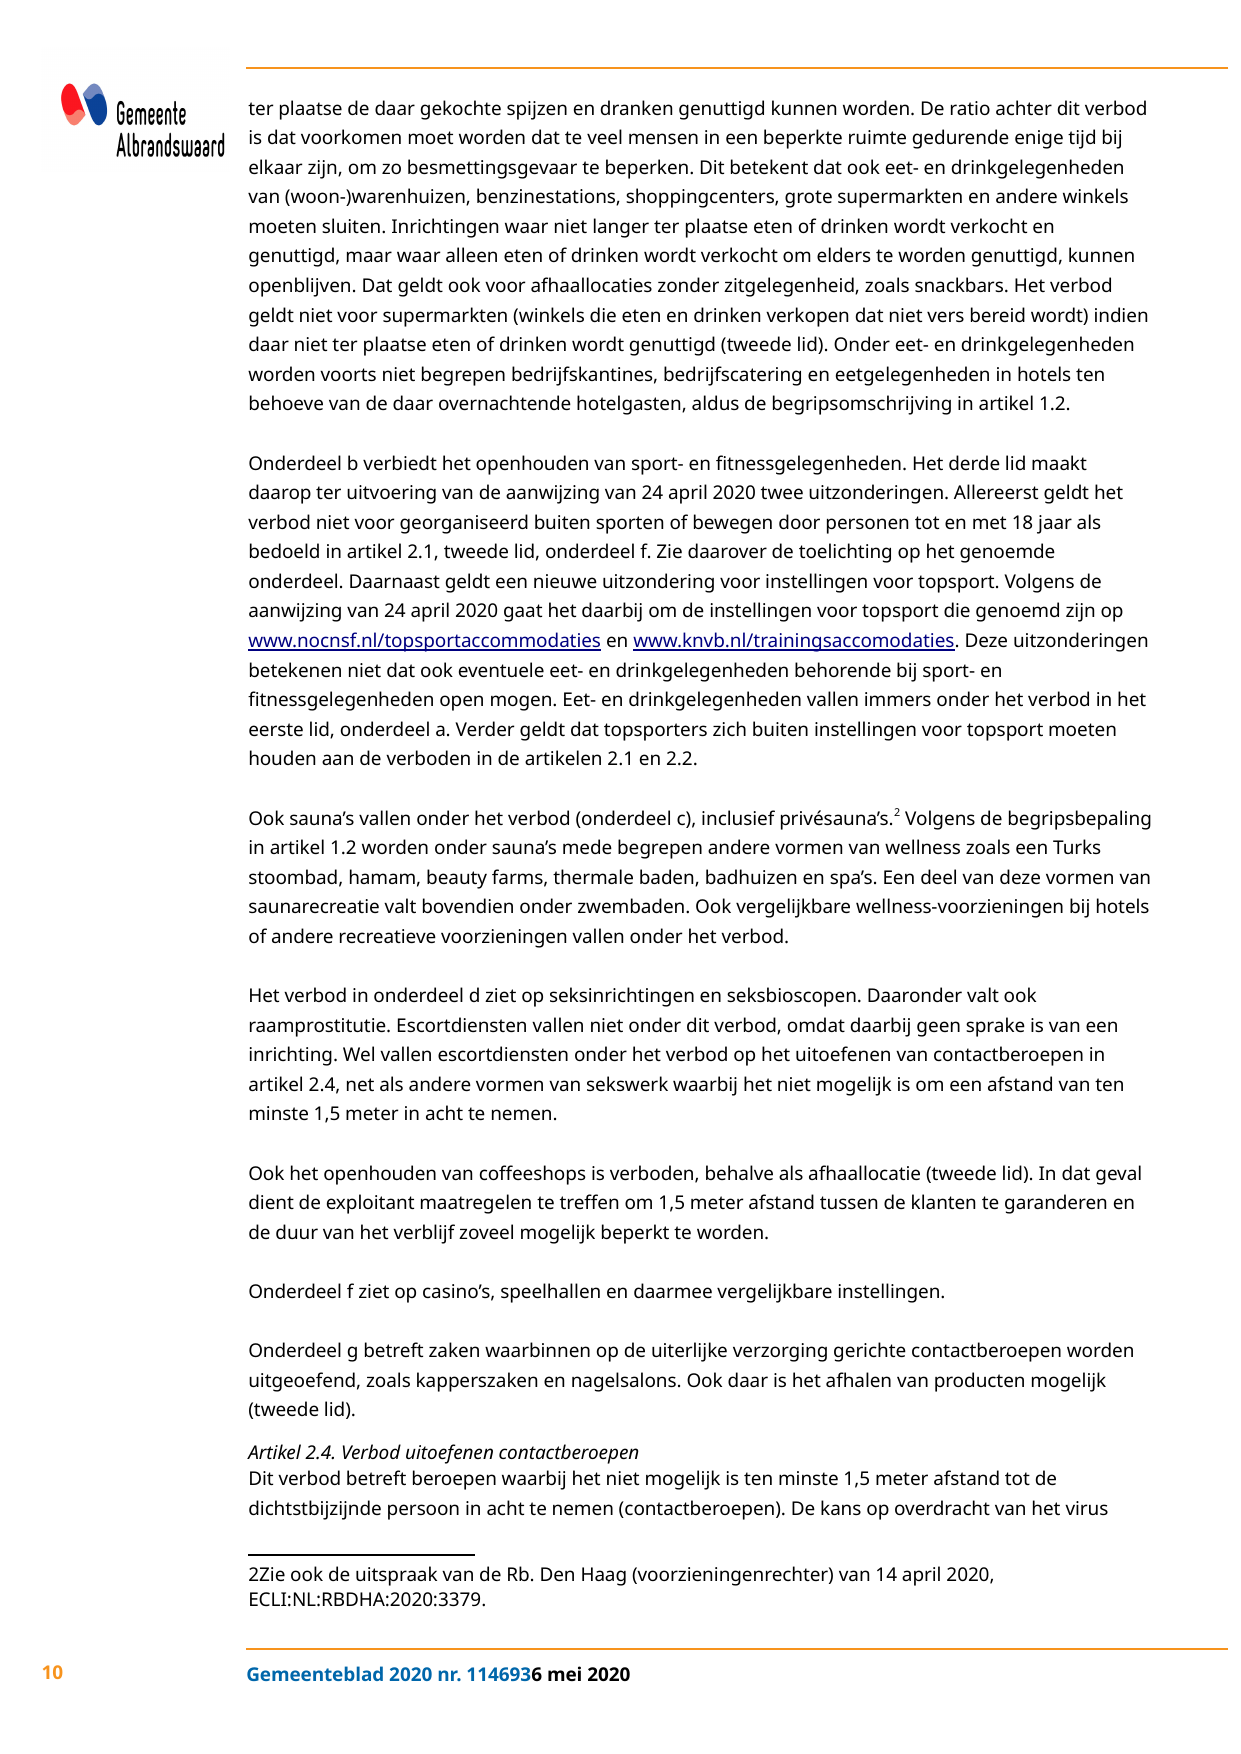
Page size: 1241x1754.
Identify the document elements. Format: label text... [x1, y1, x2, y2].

text Onderdeel b verbiedt het openhouden van sport- en fitnessgelegenheden. Het derde lid maakt daarop ter uitvoering van de aanwijzing van 24 april 2020 twee uitzonderingen. Allereerst geldt het verbod niet voor georganiseerd buiten sporten of bewegen door personen tot en met 18 jaar als bedoeld in artikel 2.1, tweede lid, onderdeel f. Zie daarover de toelichting op het genoemde onderdeel. Daarnaast geldt een nieuwe uitzondering voor instellingen voor topsport. Volgens de aanwijzing van 24 april 2020 gaat het daarbij om de instellingen voor topsport die genoemd zijn op www.nocnsf.nl/topsportaccommodaties en www.knvb.nl/trainingsaccomodaties. Deze uitzonderingen betekenen niet dat ook eventuele eet- en drinkgelegenheden behorende bij sport- en fitnessgelegenheden open mogen. Eet- en drinkgelegenheden vallen immers onder het verbod in het eerste lid, onderdeel a. Verder geldt dat topsporters zich buiten instellingen voor topsport moeten houden aan de verboden in de artikelen 2.1 en 2.2. [248, 450, 1152, 771]
text Zie ook de uitspraak van de Rb. Den Haag (voorzieningenrechter) van 14 april 2020, ECLI:NL:RBDHA:2020:3379. [248, 1561, 1152, 1612]
text Dit verbod betreft beroepen waarbij het niet mogelijk is ten minste 1,5 meter afstand tot de dichtstbijzijnde persoon in acht te nemen (contactberoepen). De kans op overdracht van het virus [248, 1465, 1152, 1521]
text ter plaatse de daar gekochte spijzen en dranken genuttigd kunnen worden. De ratio achter dit verbod is dat voorkomen moet worden dat te veel mensen in een beperkte ruimte gedurende enige tijd bij elkaar zijn, om zo besmettingsgevaar te beperken. Dit betekent dat ook eet- en drinkgelegenheden van (woon-)warenhuizen, benzinestations, shoppingcenters, grote supermarkten en andere winkels moeten sluiten. Inrichtingen waar niet langer ter plaatse eten of drinken wordt verkocht en genuttigd, maar waar alleen eten of drinken wordt verkocht om elders te worden genuttigd, kunnen openblijven. Dat geldt ook voor afhaallocaties zonder zitgelegenheid, zoals snackbars. Het verbod geldt niet voor supermarkten (winkels die eten en drinken verkopen dat niet vers bereid wordt) indien daar niet ter plaatse eten of drinken wordt genuttigd (tweede lid). Onder eet- en drinkgelegenheden worden voorts niet begrepen bedrijfskantines, bedrijfscatering en eetgelegenheden in hotels ten behoeve van de daar overnachtende hotelgasten, aldus de begripsomschrijving in artikel 1.2. [248, 95, 1152, 416]
text Ook sauna’s vallen onder het verbod (onderdeel c), inclusief privésauna’s. Volgens de begripsbepaling in artikel 1.2 worden onder sauna’s mede begrepen andere vormen van wellness zoals een Turks stoombad, hamam, beauty farms, thermale baden, badhuizen en spa’s. Een deel van deze vormen van saunarecreatie valt bovendien onder zwembaden. Ook vergelijkbare wellness-voorzieningen bij hotels of andere recreatieve voorzieningen vallen onder het verbod. [248, 805, 1152, 949]
text Het verbod in onderdeel d ziet op seksinrichtingen en seksbioscopen. Daaronder valt ook raamprostitutie. Escortdiensten vallen niet onder dit verbod, omdat daarbij geen sprake is van een inrichting. Wel vallen escortdiensten onder het verbod op het uitoefenen van contactberoepen in artikel 2.4, net als andere vormen van sekswerk waarbij het niet mogelijk is om een afstand van ten minste 1,5 meter in acht te nemen. [248, 982, 1152, 1126]
picture [41, 47, 231, 172]
text Ook het openhouden van coffeeshops is verboden, behalve als afhaallocatie (tweede lid). In dat geval dient de exploitant maatregelen te treffen om 1,5 meter afstand tussen de klanten te garanderen en de duur van het verblijf zoveel mogelijk beperkt te worden. [248, 1160, 1152, 1245]
text Onderdeel f ziet op casino’s, speelhallen en daarmee vergelijkbare instellingen. [248, 1278, 1152, 1304]
text Onderdeel g betreft zaken waarbinnen op de uiterlijke verzorging gerichte contactberoepen worden uitgeoefend, zoals kapperszaken en nagelsalons. Ook daar is het afhalen van producten mogelijk (tweede lid). [248, 1337, 1152, 1422]
text Artikel 2.4. Verbod uitoefenen contactberoepen [248, 1439, 1152, 1465]
